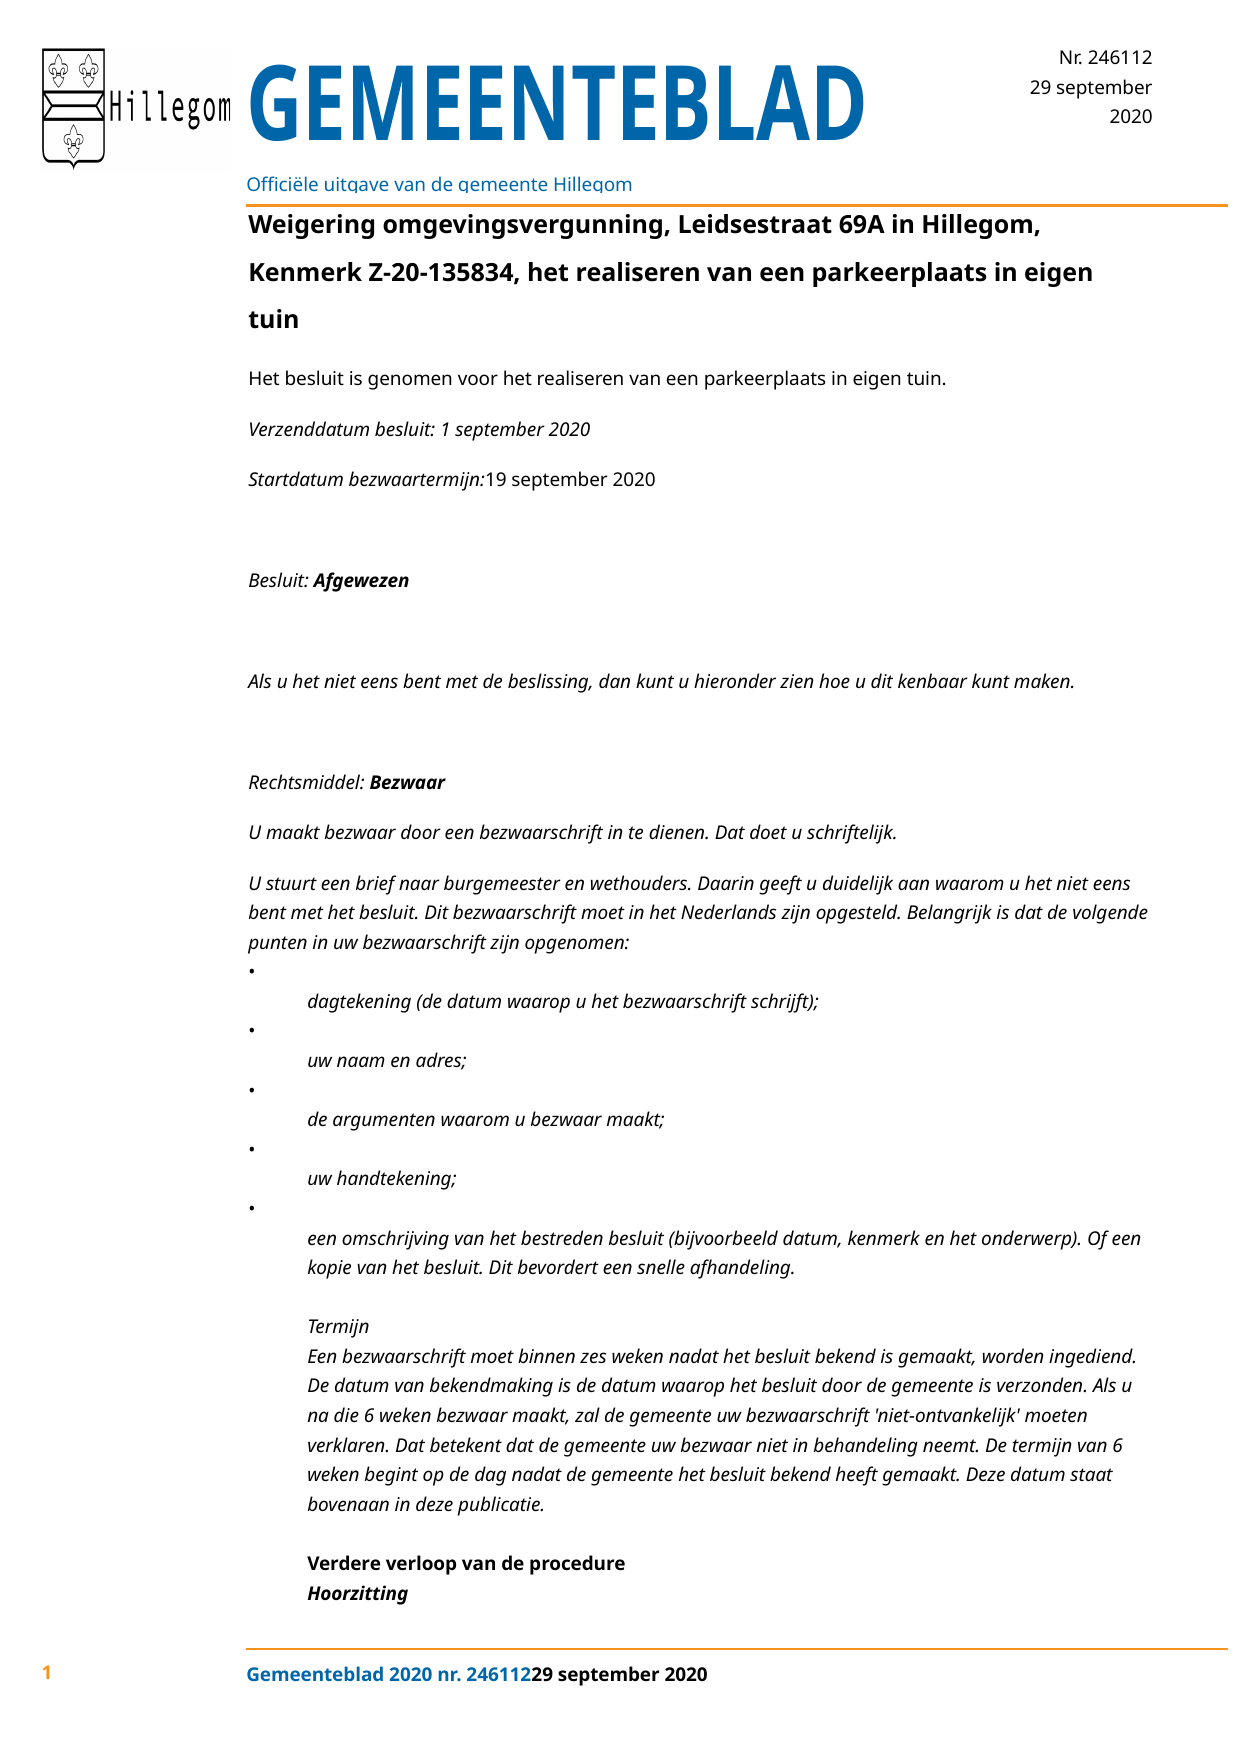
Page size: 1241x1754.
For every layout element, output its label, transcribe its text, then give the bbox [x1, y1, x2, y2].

text Als u het niet eens bent met de beslissing, dan kunt u hieronder zien hoe u dit kenbaar kunt maken. [248, 668, 1152, 694]
list uw naam en adres; [248, 1047, 1152, 1073]
list uw handtekening; [248, 1166, 1152, 1191]
list dagtekening (de datum waarop u het bezwaarschrift schrijft); [248, 988, 1152, 1014]
list een omschrijving van het bestreden besluit (bijvoorbeeld datum, kenmerk en het onderwerp). Of een kopie van het besluit. Dit bevordert een snelle afhandeling. [248, 1225, 1152, 1280]
text Weigering omgevingsvergunning, Leidsestraat 69A in Hillegom, Kenmerk Z-20-135834, het realiseren van een parkeerplaats in eigen tuin [248, 207, 1152, 336]
text U stuurt een brief naar burgemeester en wethouders. Daarin geeft u duidelijk aan waarom u het niet eens bent met het besluit. Dit bezwaarschrift moet in het Nederlands zijn opgesteld. Belangrijk is dat de volgende punten in uw bezwaarschrift zijn opgenomen: [248, 870, 1152, 954]
text Rechtsmiddel: Bezwaar [248, 769, 1152, 794]
text Het besluit is genomen voor het realiseren van een parkeerplaats in eigen tuin. [248, 366, 1152, 391]
list Hoorzitting [248, 1580, 1152, 1605]
picture [41, 47, 231, 172]
text Startdatum bezwaartermijn:19 september 2020 [248, 466, 1152, 492]
text U maakt bezwaar door een bezwaarschrift in te dienen. Dat doet u schriftelijk. [248, 819, 1152, 845]
list de argumenten waarom u bezwaar maakt; [248, 1106, 1152, 1132]
list Termijn [248, 1313, 1152, 1339]
list Verdere verloop van de procedure [248, 1550, 1152, 1576]
text Verzenddatum besluit: 1 september 2020 [248, 416, 1152, 442]
list Een bezwaarschrift moet binnen zes weken nadat het besluit bekend is gemaakt, worden ingediend. De datum van bekendmaking is de datum waarop het besluit door de gemeente is verzonden. Als u na die 6 weken bezwaar maakt, zal de gemeente uw bezwaarschrift 'niet-ontvankelijk' moeten verklaren. Dat betekent dat de gemeente uw bezwaar niet in behandeling neemt. De termijn van 6 weken begint op de dag nadat de gemeente het besluit bekend heeft gemaakt. Deze datum staat bovenaan in deze publicatie. [248, 1343, 1152, 1517]
text Besluit: Afgewezen [248, 567, 1152, 593]
